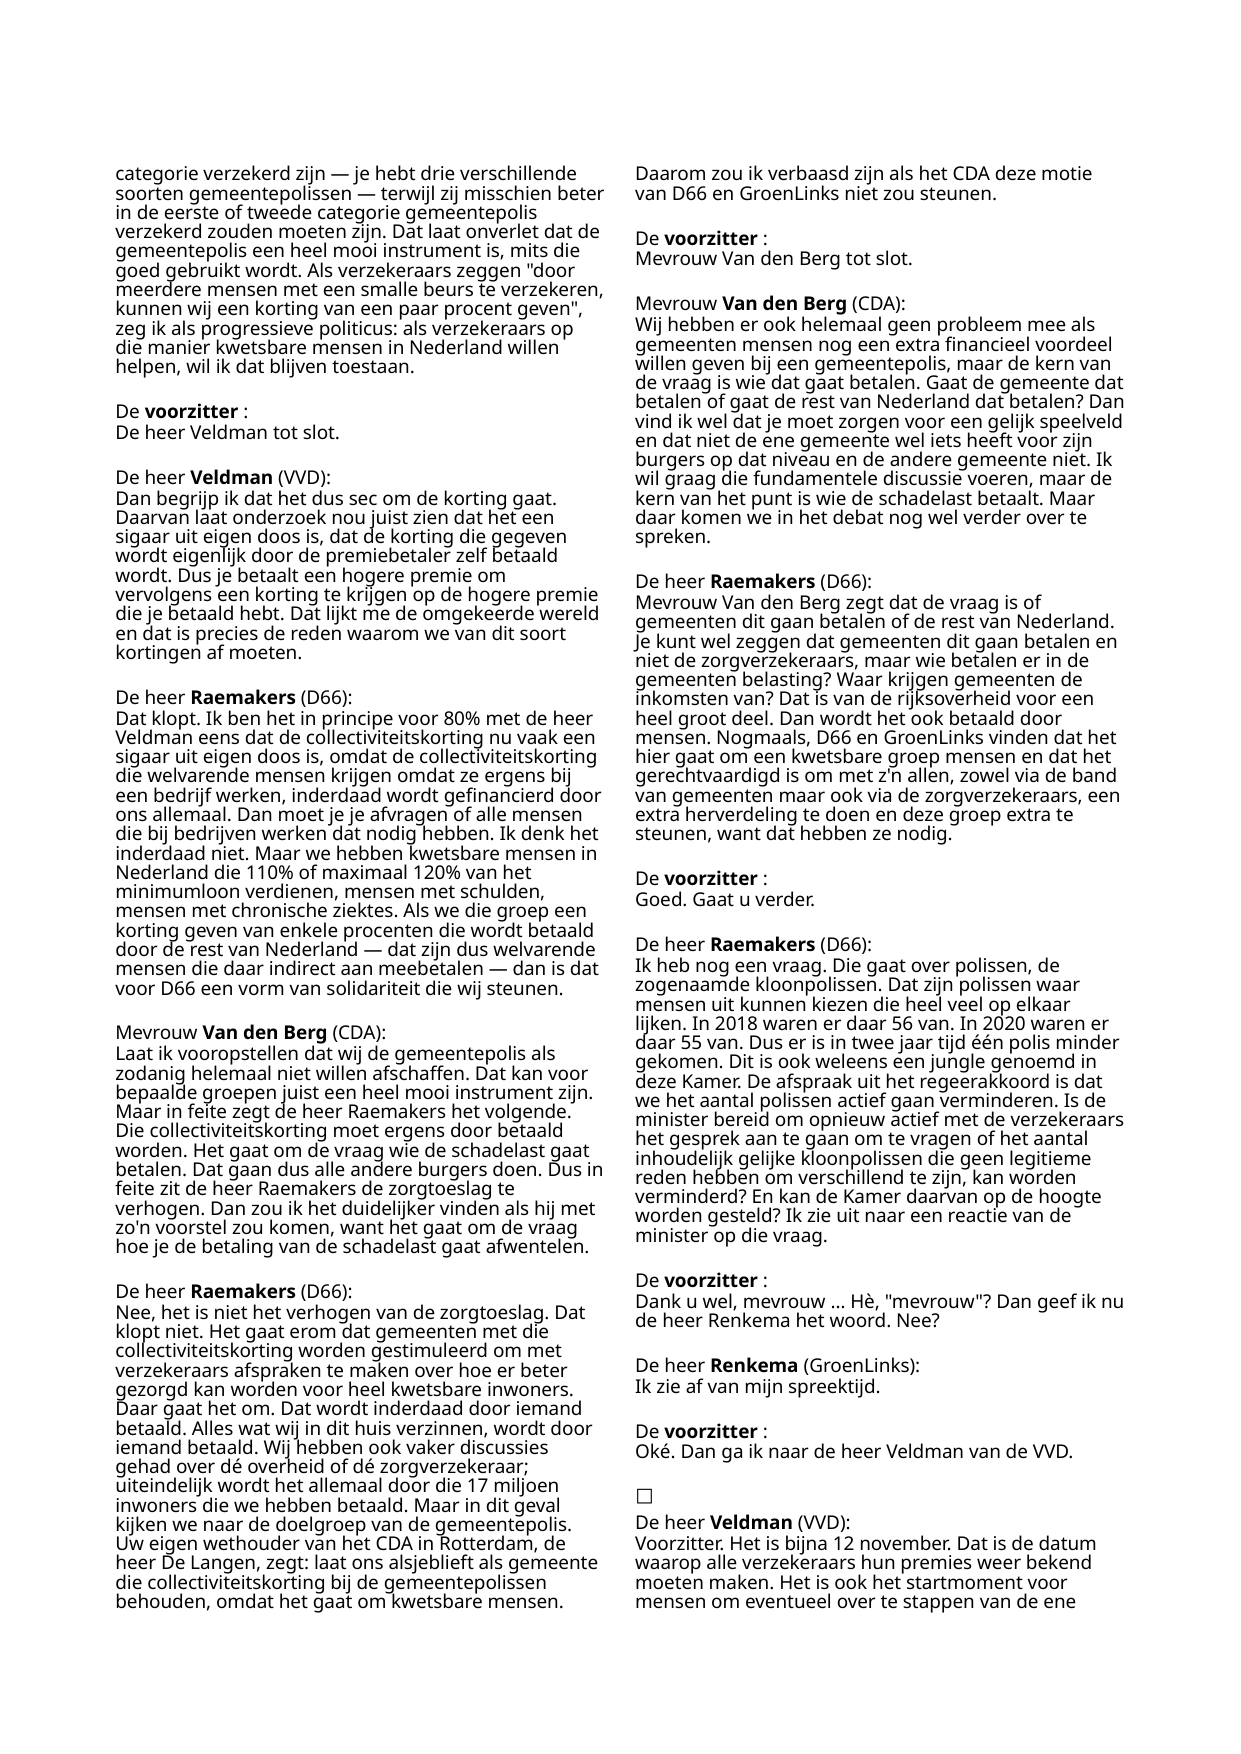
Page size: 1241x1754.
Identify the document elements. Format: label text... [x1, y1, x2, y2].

text Voorzitter. Het is bijna 12 november. Dat is de datum waarop alle verzekeraars hun premies weer bekend moeten maken. Het is ook het startmoment voor mensen om eventueel over te stappen van de ene [635, 1535, 1125, 1612]
text Dan begrijp ik dat het dus sec om de korting gaat. Daarvan laat onderzoek nou juist zien dat het een sigaar uit eigen doos is, dat de korting die gegeven wordt eigenlijk door de premiebetaler zelf betaald wordt. Dus je betaalt een hogere premie om vervolgens een korting te krijgen op de hogere premie die je betaald hebt. Dat lijkt me de omgekeerde wereld en dat is precies de reden waarom we van dit soort kortingen af moeten. [115, 490, 605, 663]
text Mevrouw Van den Berg tot slot. [635, 250, 1125, 270]
text De heer Veldman tot slot. [115, 424, 605, 443]
text Mevrouw Van den Berg (CDA): [115, 1019, 605, 1045]
text De heer Veldman (VVD): [635, 1509, 1125, 1535]
text Mevrouw Van den Berg (CDA): [635, 291, 1125, 316]
text De heer Raemakers (D66): [115, 684, 605, 710]
text De heer Raemakers (D66): [115, 1278, 605, 1304]
text De voorzitter : [635, 225, 1125, 250]
text De voorzitter : [635, 1418, 1125, 1443]
text De voorzitter : [115, 398, 605, 424]
text De heer Raemakers (D66): [635, 931, 1125, 957]
text De voorzitter : [635, 865, 1125, 891]
text Nee, het is niet het verhogen van de zorgtoeslag. Dat klopt niet. Het gaat erom dat gemeenten met die collectiviteitskorting worden gestimuleerd om met verzekeraars afspraken te maken over hoe er beter gezorgd kan worden voor heel kwetsbare inwoners. Daar gaat het om. Dat wordt inderdaad door iemand betaald. Alles wat wij in dit huis verzinnen, wordt door iemand betaald. Wij hebben ook vaker discussies gehad over dé overheid of dé zorgverzekeraar; uiteindelijk wordt het allemaal door die 17 miljoen inwoners die we hebben betaald. Maar in dit geval kijken we naar de doelgroep van de gemeentepolis. Uw eigen wethouder van het CDA in Rotterdam, de heer De Langen, zegt: laat ons alsjeblieft als gemeente die collectiviteitskorting bij de gemeentepolissen behouden, omdat het gaat om kwetsbare mensen. [115, 1304, 605, 1612]
text De voorzitter : [635, 1267, 1125, 1293]
text Laat ik vooropstellen dat wij de gemeentepolis als zodanig helemaal niet willen afschaffen. Dat kan voor bepaalde groepen juist een heel mooi instrument zijn. Maar in feite zegt de heer Raemakers het volgende. Die collectiviteitskorting moet ergens door betaald worden. Het gaat om de vraag wie de schadelast gaat betalen. Dat gaan dus alle andere burgers doen. Dus in feite zit de heer Raemakers de zorgtoeslag te verhogen. Dan zou ik het duidelijker vinden als hij met zo'n voorstel zou komen, want het gaat om de vraag hoe je de betaling van de schadelast gaat afwentelen. [115, 1045, 605, 1257]
text ⬜ [635, 1484, 1125, 1509]
text Wij hebben er ook helemaal geen probleem mee als gemeenten mensen nog een extra financieel voordeel willen geven bij een gemeentepolis, maar de kern van de vraag is wie dat gaat betalen. Gaat de gemeente dat betalen of gaat de rest van Nederland dat betalen? Dan vind ik wel dat je moet zorgen voor een gelijk speelveld en dat niet de ene gemeente wel iets heeft voor zijn burgers op dat niveau en de andere gemeente niet. Ik wil graag die fundamentele discussie voeren, maar de kern van het punt is wie de schadelast betaalt. Maar daar komen we in het debat nog wel verder over te spreken. [635, 316, 1125, 547]
text De heer Raemakers (D66): [635, 568, 1125, 594]
text Mevrouw Van den Berg zegt dat de vraag is of gemeenten dit gaan betalen of de rest van Nederland. Je kunt wel zeggen dat gemeenten dit gaan betalen en niet de zorgverzekeraars, maar wie betalen er in de gemeenten belasting? Waar krijgen gemeenten de inkomsten van? Dat is van de rijksoverheid voor een heel groot deel. Dan wordt het ook betaald door mensen. Nogmaals, D66 en GroenLinks vinden dat het hier gaat om een kwetsbare groep mensen en dat het gerechtvaardigd is om met z'n allen, zowel via de band van gemeenten maar ook via de zorgverzekeraars, een extra herverdeling te doen en deze groep extra te steunen, want dat hebben ze nodig. [635, 594, 1125, 844]
text Oké. Dan ga ik naar de heer Veldman van de VVD. [635, 1443, 1125, 1463]
text Ik zie af van mijn spreektijd. [635, 1378, 1125, 1397]
text De heer Veldman (VVD): [115, 464, 605, 490]
text Goed. Gaat u verder. [635, 891, 1125, 910]
text Ik heb nog een vraag. Die gaat over polissen, de zogenaamde kloonpolissen. Dat zijn polissen waar mensen uit kunnen kiezen die heel veel op elkaar lijken. In 2018 waren er daar 56 van. In 2020 waren er daar 55 van. Dus er is in twee jaar tijd één polis minder gekomen. Dit is ook weleens een jungle genoemd in deze Kamer. De afspraak uit het regeerakkoord is dat we het aantal polissen actief gaan verminderen. Is de minister bereid om opnieuw actief met de verzekeraars het gesprek aan te gaan om te vragen of het aantal inhoudelijk gelijke kloonpolissen die geen legitieme reden hebben om verschillend te zijn, kan worden verminderd? En kan de Kamer daarvan op de hoogte worden gesteld? Ik zie uit naar een reactie van de minister op die vraag. [635, 957, 1125, 1246]
text Dank u wel, mevrouw … Hè, "mevrouw"? Dan geef ik nu de heer Renkema het woord. Nee? [635, 1293, 1125, 1331]
text De heer Renkema (GroenLinks): [635, 1352, 1125, 1378]
text categorie verzekerd zijn — je hebt drie verschillende soorten gemeentepolissen — terwijl zij misschien beter in de eerste of tweede categorie gemeentepolis verzekerd zouden moeten zijn. Dat laat onverlet dat de gemeentepolis een heel mooi instrument is, mits die goed gebruikt wordt. Als verzekeraars zeggen "door meerdere mensen met een smalle beurs te verzekeren, kunnen wij een korting van een paar procent geven", zeg ik als progressieve politicus: als verzekeraars op die manier kwetsbare mensen in Nederland willen helpen, wil ik dat blijven toestaan. [115, 165, 605, 377]
text Daarom zou ik verbaasd zijn als het CDA deze motie van D66 en GroenLinks niet zou steunen. [635, 165, 1125, 204]
text Dat klopt. Ik ben het in principe voor 80% met de heer Veldman eens dat de collectiviteitskorting nu vaak een sigaar uit eigen doos is, omdat de collectiviteitskorting die welvarende mensen krijgen omdat ze ergens bij een bedrijf werken, inderdaad wordt gefinancierd door ons allemaal. Dan moet je je afvragen of alle mensen die bij bedrijven werken dat nodig hebben. Ik denk het inderdaad niet. Maar we hebben kwetsbare mensen in Nederland die 110% of maximaal 120% van het minimumloon verdienen, mensen met schulden, mensen met chronische ziektes. Als we die groep een korting geven van enkele procenten die wordt betaald door de rest van Nederland — dat zijn dus welvarende mensen die daar indirect aan meebetalen — dan is dat voor D66 een vorm van solidariteit die wij steunen. [115, 710, 605, 999]
